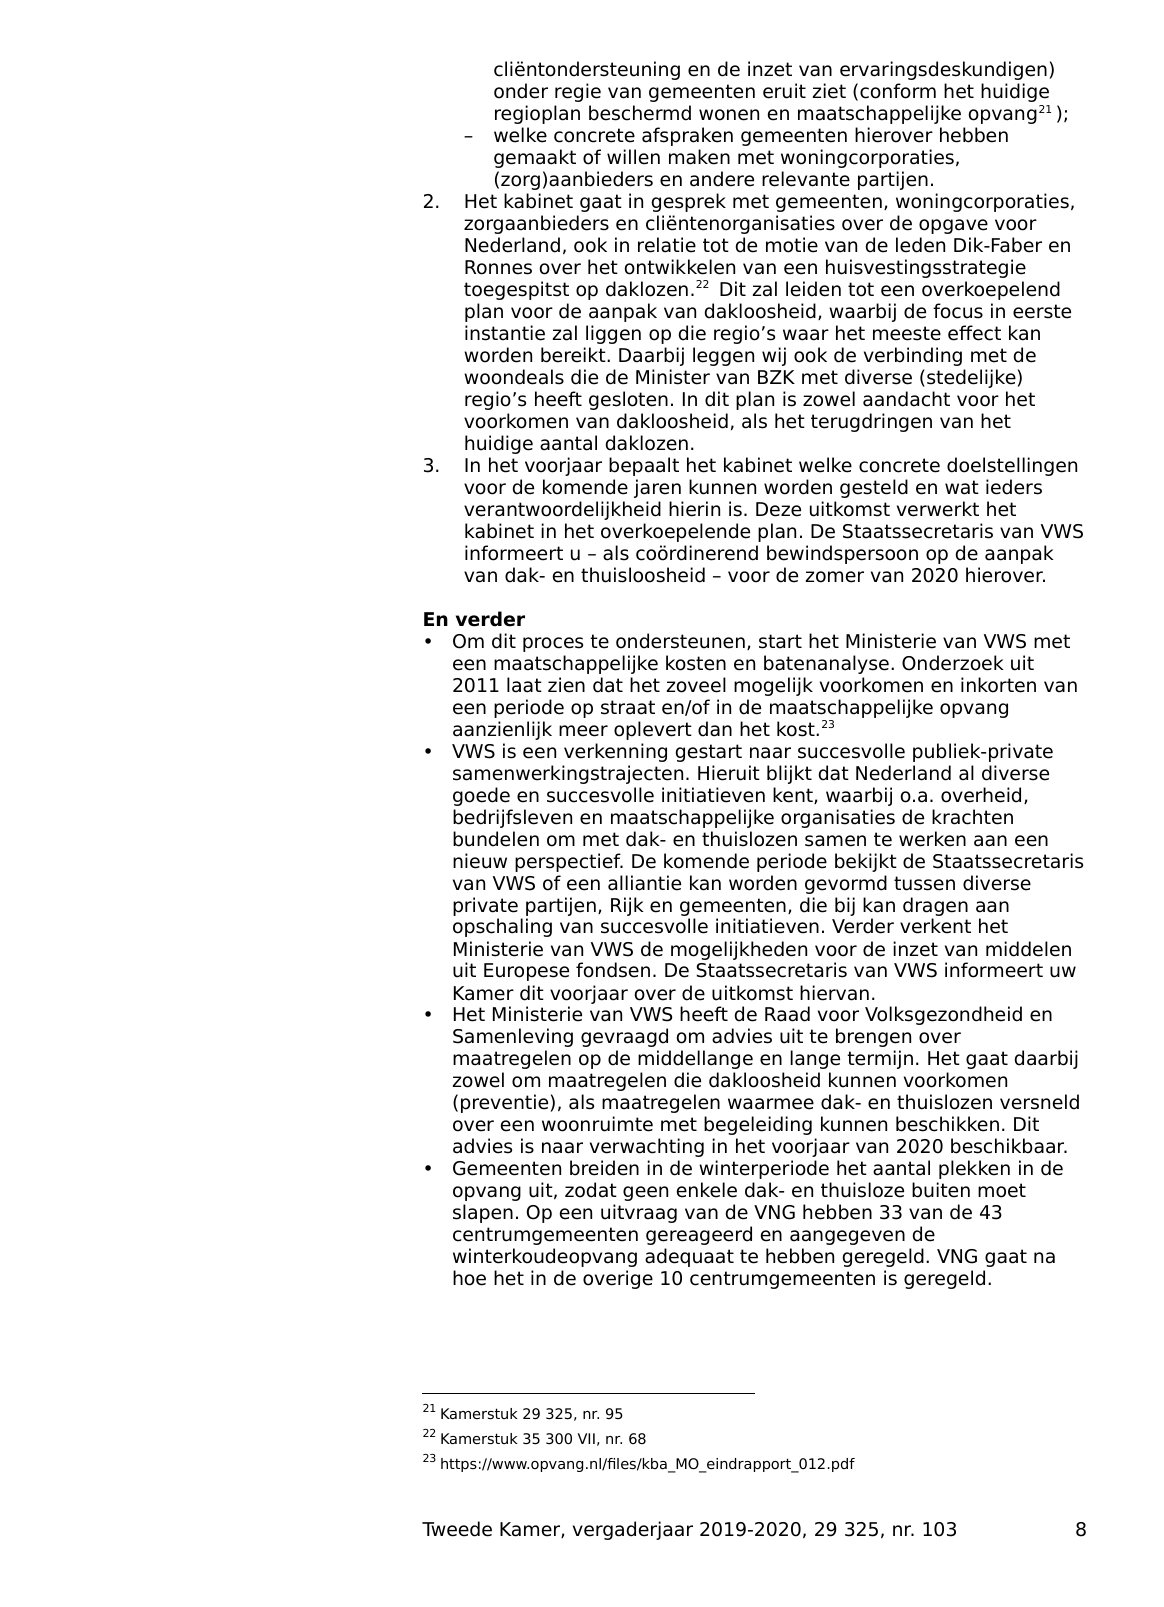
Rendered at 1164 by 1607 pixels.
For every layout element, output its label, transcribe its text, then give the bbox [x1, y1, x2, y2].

text Kamerstuk 35 300 VII, nr. 68 [422, 1427, 1087, 1449]
text • Om dit proces te ondersteunen, start het Ministerie van VWS met een maatschappelijke kosten en batenanalyse. Onderzoek uit 2011 laat zien dat het zoveel mogelijk voorkomen en inkorten van een periode op straat en/of in de maatschappelijke opvang aanzienlijk meer oplevert dan het kost. [422, 631, 1087, 741]
text – welke concrete afspraken gemeenten hierover hebben gemaakt of willen maken met woningcorporaties, (zorg)aanbieders en andere relevante partijen. [464, 125, 1087, 191]
text • Gemeenten breiden in de winterperiode het aantal plekken in de opvang uit, zodat geen enkele dak- en thuisloze buiten moet slapen. Op een uitvraag van de VNG hebben 33 van de 43 centrumgemeenten gereageerd en aangegeven de winterkoudeopvang adequaat te hebben geregeld. VNG gaat na hoe het in de overige 10 centrumgemeenten is geregeld. [422, 1158, 1087, 1290]
text 3. In het voorjaar bepaalt het kabinet welke concrete doelstellingen voor de komende jaren kunnen worden gesteld en wat ieders verantwoordelijkheid hierin is. Deze uitkomst verwerkt het kabinet in het overkoepelende plan. De Staatssecretaris van VWS informeert u – als coördinerend bewindspersoon op de aanpak van dak- en thuisloosheid – voor de zomer van 2020 hierover. [422, 455, 1087, 587]
text 2. Het kabinet gaat in gesprek met gemeenten, woningcorporaties, zorgaanbieders en cliëntenorganisaties over de opgave voor Nederland, ook in relatie tot de motie van de leden Dik-Faber en Ronnes over het ontwikkelen van een huisvestingsstrategie toegespitst op daklozen. Dit zal leiden tot een overkoepelend plan voor de aanpak van dakloosheid, waarbij de focus in eerste instantie zal liggen op die regio’s waar het meeste effect kan worden bereikt. Daarbij leggen wij ook de verbinding met de woondeals die de Minister van BZK met diverse (stedelijke) regio’s heeft gesloten. In dit plan is zowel aandacht voor het voorkomen van dakloosheid, als het terugdringen van het huidige aantal daklozen. [422, 191, 1087, 455]
text https://www.opvang.nl/files/kba_MO_eindrapport_012.pdf [422, 1452, 1087, 1474]
text Kamerstuk 29 325, nr. 95 [422, 1402, 1087, 1424]
text cliëntondersteuning en de inzet van ervaringsdeskundigen) onder regie van gemeenten eruit ziet (conform het huidige regioplan beschermd wonen en maatschappelijke opvang); [464, 59, 1087, 125]
text • VWS is een verkenning gestart naar succesvolle publiek-private samenwerkingstrajecten. Hieruit blijkt dat Nederland al diverse goede en succesvolle initiatieven kent, waarbij o.a. overheid, bedrijfsleven en maatschappelijke organisaties de krachten bundelen om met dak- en thuislozen samen te werken aan een nieuw perspectief. De komende periode bekijkt de Staatssecretaris van VWS of een alliantie kan worden gevormd tussen diverse private partijen, Rijk en gemeenten, die bij kan dragen aan opschaling van succesvolle initiatieven. Verder verkent het Ministerie van VWS de mogelijkheden voor de inzet van middelen uit Europese fondsen. De Staatssecretaris van VWS informeert uw Kamer dit voorjaar over de uitkomst hiervan. [422, 741, 1087, 1004]
subtitle En verder [422, 609, 1087, 631]
text • Het Ministerie van VWS heeft de Raad voor Volksgezondheid en Samenleving gevraagd om advies uit te brengen over maatregelen op de middellange en lange termijn. Het gaat daarbij zowel om maatregelen die dakloosheid kunnen voorkomen (preventie), als maatregelen waarmee dak- en thuislozen versneld over een woonruimte met begeleiding kunnen beschikken. Dit advies is naar verwachting in het voorjaar van 2020 beschikbaar. [422, 1004, 1087, 1158]
